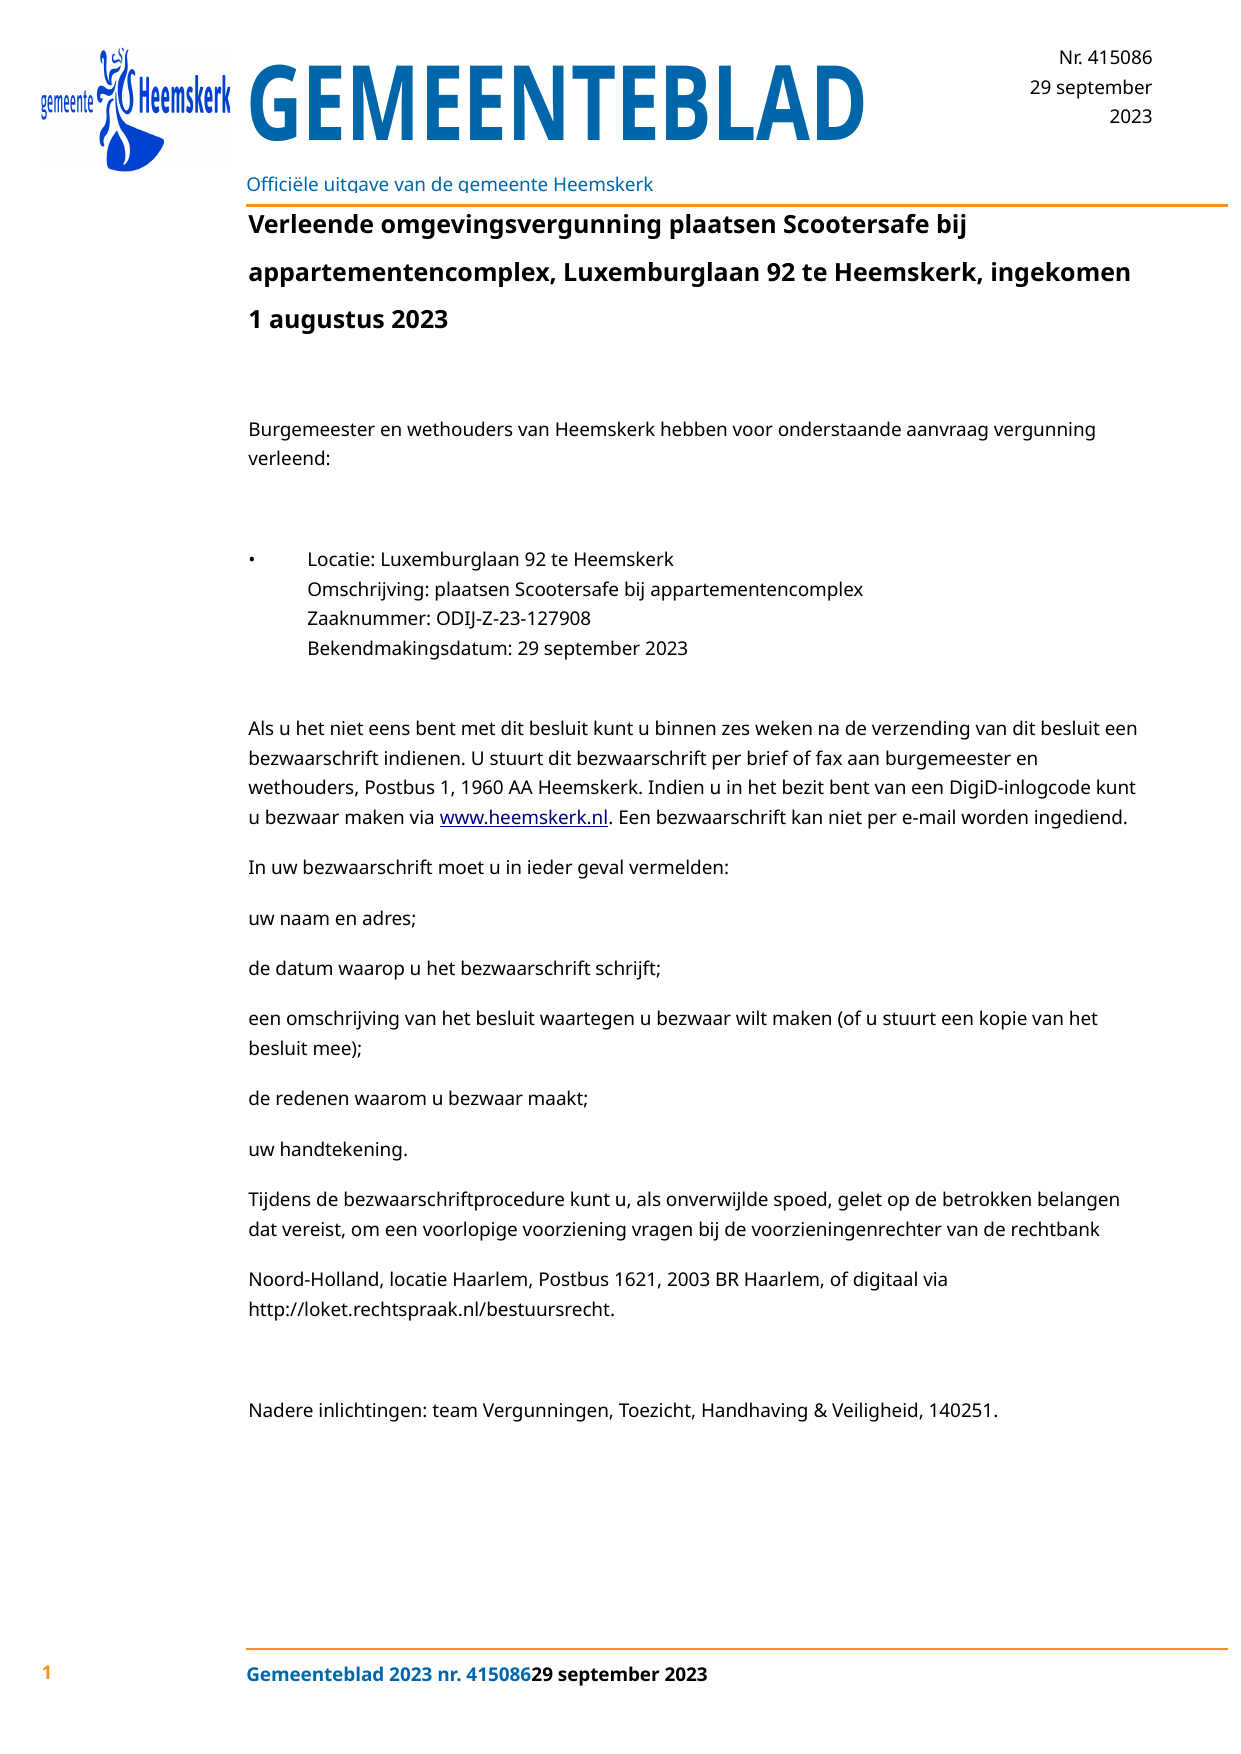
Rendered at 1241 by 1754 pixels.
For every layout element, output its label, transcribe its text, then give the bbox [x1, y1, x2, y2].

text de datum waarop u het bezwaarschrift schrijft; [248, 955, 1152, 981]
text Tijdens de bezwaarschriftprocedure kunt u, als onverwijlde spoed, gelet op de betrokken belangen dat vereist, om een voorlopige voorziening vragen bij de voorzieningenrechter van de rechtbank [248, 1186, 1152, 1242]
text uw handtekening. [248, 1136, 1152, 1162]
list Bekendmakingsdatum: 29 september 2023 [248, 635, 1152, 661]
text Burgemeester en wethouders van Heemskerk hebben voor onderstaande aanvraag vergunning verleend: [248, 416, 1152, 471]
text Verleende omgevingsvergunning plaatsen Scootersafe bij appartementencomplex, Luxemburglaan 92 te Heemskerk, ingekomen 1 augustus 2023 [248, 207, 1152, 336]
text Nadere inlichtingen: team Vergunningen, Toezicht, Handhaving & Veiligheid, 140251. [248, 1397, 1152, 1422]
list Zaaknummer: ODIJ-Z-23-127908 [248, 606, 1152, 631]
picture [41, 47, 231, 172]
text In uw bezwaarschrift moet u in ieder geval vermelden: [248, 854, 1152, 880]
text uw naam en adres; [248, 905, 1152, 930]
list Omschrijving: plaatsen Scootersafe bij appartementencomplex [248, 576, 1152, 602]
text een omschrijving van het besluit waartegen u bezwaar wilt maken (of u stuurt een kopie van het besluit mee); [248, 1006, 1152, 1061]
text Als u het niet eens bent met dit besluit kunt u binnen zes weken na de verzending van dit besluit een bezwaarschrift indienen. U stuurt dit bezwaarschrift per brief of fax aan burgemeester en wethouders, Postbus 1, 1960 AA Heemskerk. Indien u in het bezit bent van een DigiD-inlogcode kunt u bezwaar maken via www.heemskerk.nl. Een bezwaarschrift kan niet per e-mail worden ingediend. [248, 715, 1152, 829]
text de redenen waarom u bezwaar maakt; [248, 1086, 1152, 1111]
text Noord-Holland, locatie Haarlem, Postbus 1621, 2003 BR Haarlem, of digitaal via http://loket.rechtspraak.nl/bestuursrecht. [248, 1266, 1152, 1322]
list Locatie: Luxemburglaan 92 te Heemskerk [248, 546, 1152, 572]
